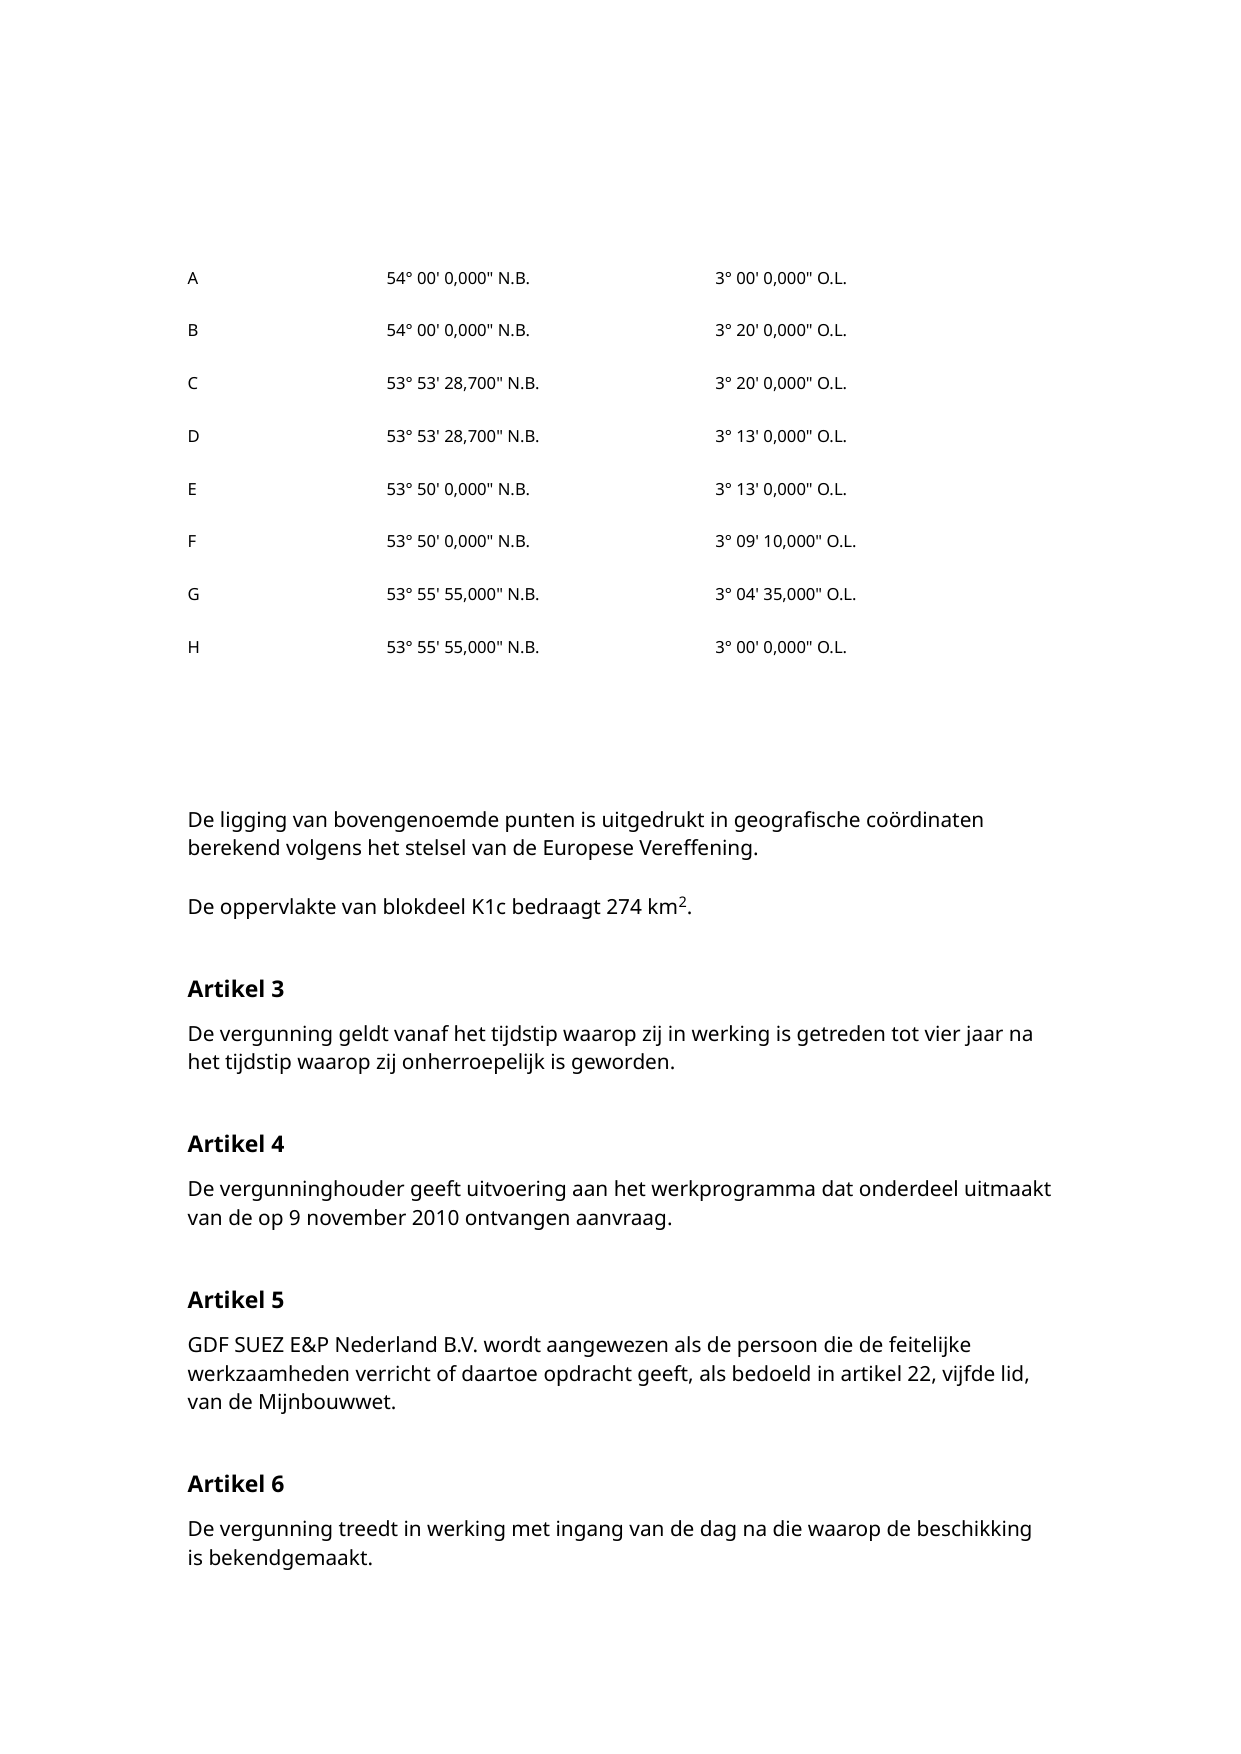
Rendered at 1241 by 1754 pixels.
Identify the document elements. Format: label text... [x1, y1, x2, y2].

subtitle Artikel 5 [187, 1284, 1053, 1315]
table_cell G [188, 583, 386, 635]
table_cell 53° 50' 0,000" N.B. [386, 530, 715, 583]
table_header [715, 208, 1053, 266]
table_cell 3° 00' 0,000" O.L. [715, 635, 1053, 688]
table_cell 53° 53' 28,700" N.B. [386, 425, 715, 477]
text De vergunning geldt vanaf het tijdstip waarop zij in werking is getreden tot vier jaar na het tijdstip waarop zij onherroepelijk is geworden. [187, 1019, 1053, 1076]
table_cell 53° 55' 55,000" N.B. [386, 583, 715, 635]
table_header [188, 208, 386, 266]
text De vergunninghouder geeft uitvoering aan het werkprogramma dat onderdeel uitmaakt van de op 9 november 2010 ontvangen aanvraag. [187, 1174, 1053, 1231]
table_cell 3° 09' 10,000" O.L. [715, 530, 1053, 583]
table_cell 53° 53' 28,700" N.B. [386, 372, 715, 424]
table_cell 3° 20' 0,000" O.L. [715, 319, 1053, 372]
table_cell 3° 13' 0,000" O.L. [715, 425, 1053, 477]
table_cell C [188, 372, 386, 424]
subtitle Artikel 3 [187, 973, 1053, 1004]
subtitle Artikel 4 [187, 1128, 1053, 1159]
table_cell 3° 20' 0,000" O.L. [715, 372, 1053, 424]
table_cell [188, 688, 386, 746]
table_cell 3° 04' 35,000" O.L. [715, 583, 1053, 635]
table_cell E [188, 477, 386, 530]
table_cell 3° 13' 0,000" O.L. [715, 477, 1053, 530]
text De vergunning treedt in werking met ingang van de dag na die waarop de beschikking is bekendgemaakt. [187, 1514, 1053, 1571]
table_cell 53° 50' 0,000" N.B. [386, 477, 715, 530]
table_cell D [188, 425, 386, 477]
table_cell [386, 688, 715, 746]
table_cell [715, 688, 1053, 746]
table_cell H [188, 635, 386, 688]
subtitle Artikel 6 [187, 1468, 1053, 1499]
table_cell 3° 00' 0,000" O.L. [715, 266, 1053, 319]
table_cell 53° 55' 55,000" N.B. [386, 635, 715, 688]
table_cell B [188, 319, 386, 372]
table_cell 54° 00' 0,000" N.B. [386, 266, 715, 319]
table_cell A [188, 266, 386, 319]
table_header [386, 208, 715, 266]
text GDF SUEZ E&P Nederland B.V. wordt aangewezen als de persoon die de feitelijke werkzaamheden verricht of daartoe opdracht geeft, als bedoeld in artikel 22, vijfde lid, van de Mijnbouwwet. [187, 1330, 1053, 1416]
table_cell 54° 00' 0,000" N.B. [386, 319, 715, 372]
table_cell F [188, 530, 386, 583]
text De oppervlakte van blokdeel K1c bedraagt 274 km2. [187, 892, 1053, 920]
text De ligging van bovengenoemde punten is uitgedrukt in geografische coördinaten berekend volgens het stelsel van de Europese Vereffening. [187, 805, 1053, 862]
